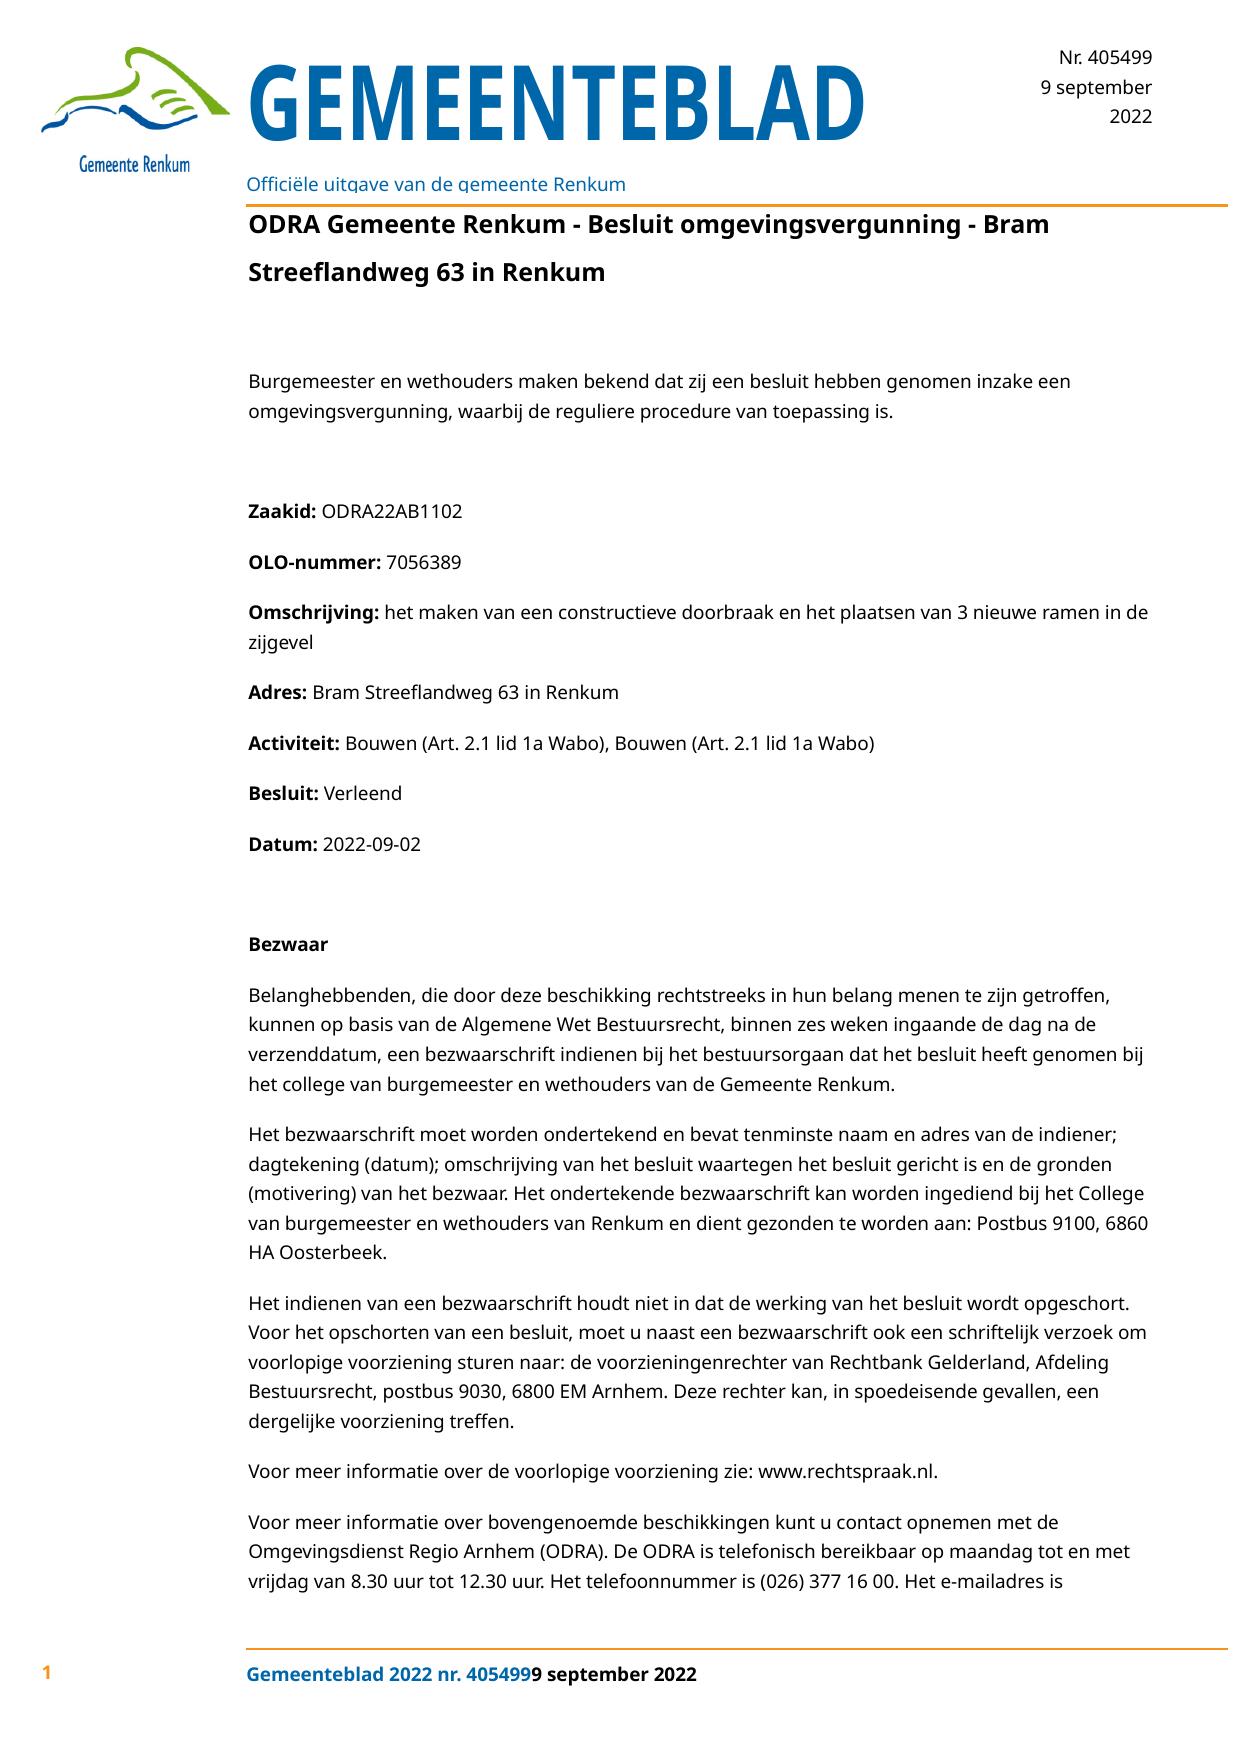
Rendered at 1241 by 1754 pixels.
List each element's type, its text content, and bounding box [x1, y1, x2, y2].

text Voor meer informatie over bovengenoemde beschikkingen kunt u contact opnemen met de Omgevingsdienst Regio Arnhem (ODRA). De ODRA is telefonisch bereikbaar op maandag tot en met vrijdag van 8.30 uur tot 12.30 uur. Het telefoonnummer is (026) 377 16 00. Het e-mailadres is [248, 1509, 1152, 1594]
text Het indienen van een bezwaarschrift houdt niet in dat de werking van het besluit wordt opgeschort. Voor het opschorten van een besluit, moet u naast een bezwaarschrift ook een schriftelijk verzoek om voorlopige voorziening sturen naar: de voorzieningenrechter van Rechtbank Gelderland, Afdeling Bestuursrecht, postbus 9030, 6800 EM Arnhem. Deze rechter kan, in spoedeisende gevallen, een dergelijke voorziening treffen. [248, 1290, 1152, 1434]
text Activiteit: Bouwen (Art. 2.1 lid 1a Wabo), Bouwen (Art. 2.1 lid 1a Wabo) [248, 730, 1152, 756]
text Besluit: Verleend [248, 780, 1152, 806]
text Voor meer informatie over de voorlopige voorziening zie: www.rechtspraak.nl. [248, 1459, 1152, 1484]
text Datum: 2022-09-02 [248, 831, 1152, 857]
text Adres: Bram Streeflandweg 63 in Renkum [248, 679, 1152, 705]
text Bezwaar [248, 932, 1152, 957]
text Burgemeester en wethouders maken bekend dat zij een besluit hebben genomen inzake een omgevingsvergunning, waarbij de reguliere procedure van toepassing is. [248, 368, 1152, 424]
text Het bezwaarschrift moet worden ondertekend en bevat tenminste naam en adres van de indiener; dagtekening (datum); omschrijving van het besluit waartegen het besluit gericht is en de gronden (motivering) van het bezwaar. Het ondertekende bezwaarschrift kan worden ingediend bij het College van burgemeester en wethouders van Renkum en dient gezonden te worden aan: Postbus 9100, 6860 HA Oosterbeek. [248, 1121, 1152, 1265]
text Omschrijving: het maken van een constructieve doorbraak en het plaatsen van 3 nieuwe ramen in de zijgevel [248, 599, 1152, 655]
text OLO-nummer: 7056389 [248, 549, 1152, 575]
picture [41, 47, 231, 172]
text Belanghebbenden, die door deze beschikking rechtstreeks in hun belang menen te zijn getroffen, kunnen op basis van de Algemene Wet Bestuursrecht, binnen zes weken ingaande de dag na de verzenddatum, een bezwaarschrift indienen bij het bestuursorgaan dat het besluit heeft genomen bij het college van burgemeester en wethouders van de Gemeente Renkum. [248, 982, 1152, 1097]
text ODRA Gemeente Renkum - Besluit omgevingsvergunning - Bram Streeflandweg 63 in Renkum [248, 207, 1152, 288]
text Zaakid: ODRA22AB1102 [248, 499, 1152, 524]
